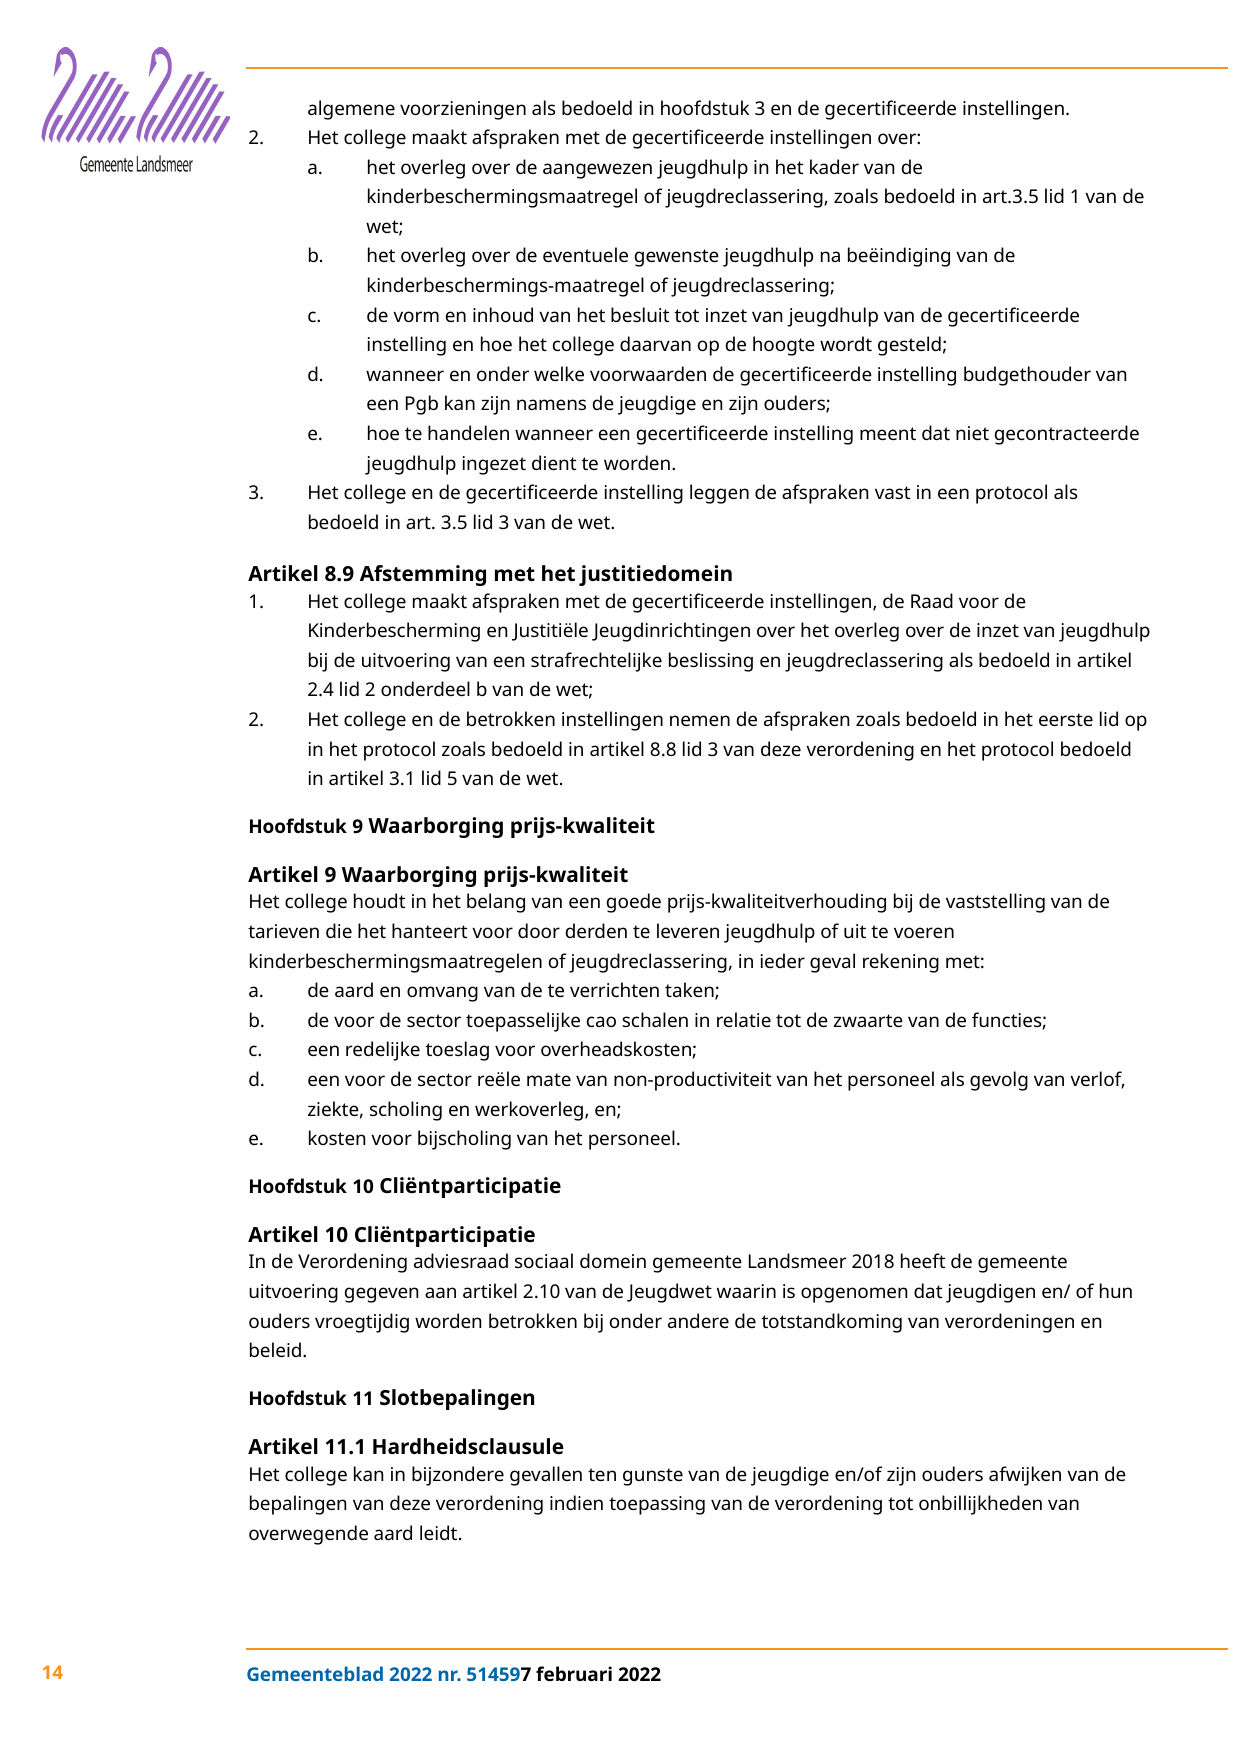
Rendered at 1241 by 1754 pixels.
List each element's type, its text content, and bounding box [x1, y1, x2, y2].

list Het college maakt afspraken met de gecertificeerde instellingen, de Raad voor de Kinderbescherming en Justitiële Jeugdinrichtingen over het overleg over de inzet van jeugdhulp bij de uitvoering van een strafrechtelijke beslissing en jeugdreclassering als bedoeld in artikel 2.4 lid 2 onderdeel b van de wet; [248, 588, 1152, 702]
list de vorm en inhoud van het besluit tot inzet van jeugdhulp van de gecertificeerde instelling en hoe het college daarvan op de hoogte wordt gesteld; [307, 302, 1152, 357]
list een voor de sector reële mate van non-productiviteit van het personeel als gevolg van verlof, ziekte, scholing en werkoverleg, en; [248, 1066, 1152, 1121]
list het overleg over de eventuele gewenste jeugdhulp na beëindiging van de kinderbeschermings-maatregel of jeugdreclassering; [307, 243, 1152, 298]
list Het college maakt afspraken met de gecertificeerde instellingen over: [248, 124, 1152, 150]
text Het college kan in bijzondere gevallen ten gunste van de jeugdige en/of zijn ouders afwijken van de bepalingen van deze verordening indien toepassing van de verordening tot onbillijkheden van overwegende aard leidt. [248, 1461, 1152, 1546]
list de voor de sector toepasselijke cao schalen in relatie tot de zwaarte van de functies; [248, 1007, 1152, 1033]
picture [41, 47, 231, 172]
list het overleg over de aangewezen jeugdhulp in het kader van de kinderbeschermingsmaatregel of jeugdreclassering, zoals bedoeld in art.3.5 lid 1 van de wet; [307, 154, 1152, 239]
list wanneer en onder welke voorwaarden de gecertificeerde instelling budgethouder van een Pgb kan zijn namens de jeugdige en zijn ouders; [307, 361, 1152, 416]
text Artikel 11.1 Hardheidsclausule [248, 1432, 1152, 1461]
text In de Verordening adviesraad sociaal domein gemeente Landsmeer 2018 heeft de gemeente uitvoering gegeven aan artikel 2.10 van de Jeugdwet waarin is opgenomen dat jeugdigen en/ of hun ouders vroegtijdig worden betrokken bij onder andere de totstandkoming van verordeningen en beleid. [248, 1249, 1152, 1363]
list Het college en de gecertificeerde instelling leggen de afspraken vast in een protocol als bedoeld in art. 3.5 lid 3 van de wet. [248, 479, 1152, 535]
text Artikel 10 Cliëntparticipatie [248, 1220, 1152, 1249]
list Het college en de betrokken instellingen nemen de afspraken zoals bedoeld in het eerste lid op in het protocol zoals bedoeld in artikel 8.8 lid 3 van deze verordening en het protocol bedoeld in artikel 3.1 lid 5 van de wet. [248, 706, 1152, 791]
text Artikel 8.9 Afstemming met het justitiedomein [248, 559, 1152, 588]
text Hoofdstuk 9 Waarborging prijs-kwaliteit [248, 811, 1152, 839]
text Artikel 9 Waarborging prijs-kwaliteit [248, 860, 1152, 889]
list hoe te handelen wanneer een gecertificeerde instelling meent dat niet gecontracteerde jeugdhulp ingezet dient te worden. [307, 420, 1152, 476]
list de aard en omvang van de te verrichten taken; [248, 977, 1152, 1003]
list kosten voor bijscholing van het personeel. [248, 1125, 1152, 1151]
list algemene voorzieningen als bedoeld in hoofdstuk 3 en de gecertificeerde instellingen. [248, 95, 1152, 121]
text Het college houdt in het belang van een goede prijs-kwaliteitverhouding bij de vaststelling van de tarieven die het hanteert voor door derden te leveren jeugdhulp of uit te voeren kinderbeschermingsmaatregelen of jeugdreclassering, in ieder geval rekening met: [248, 889, 1152, 973]
text Hoofdstuk 11 Slotbepalingen [248, 1383, 1152, 1411]
text Hoofdstuk 10 Cliëntparticipatie [248, 1171, 1152, 1199]
list een redelijke toeslag voor overheadskosten; [248, 1037, 1152, 1062]
